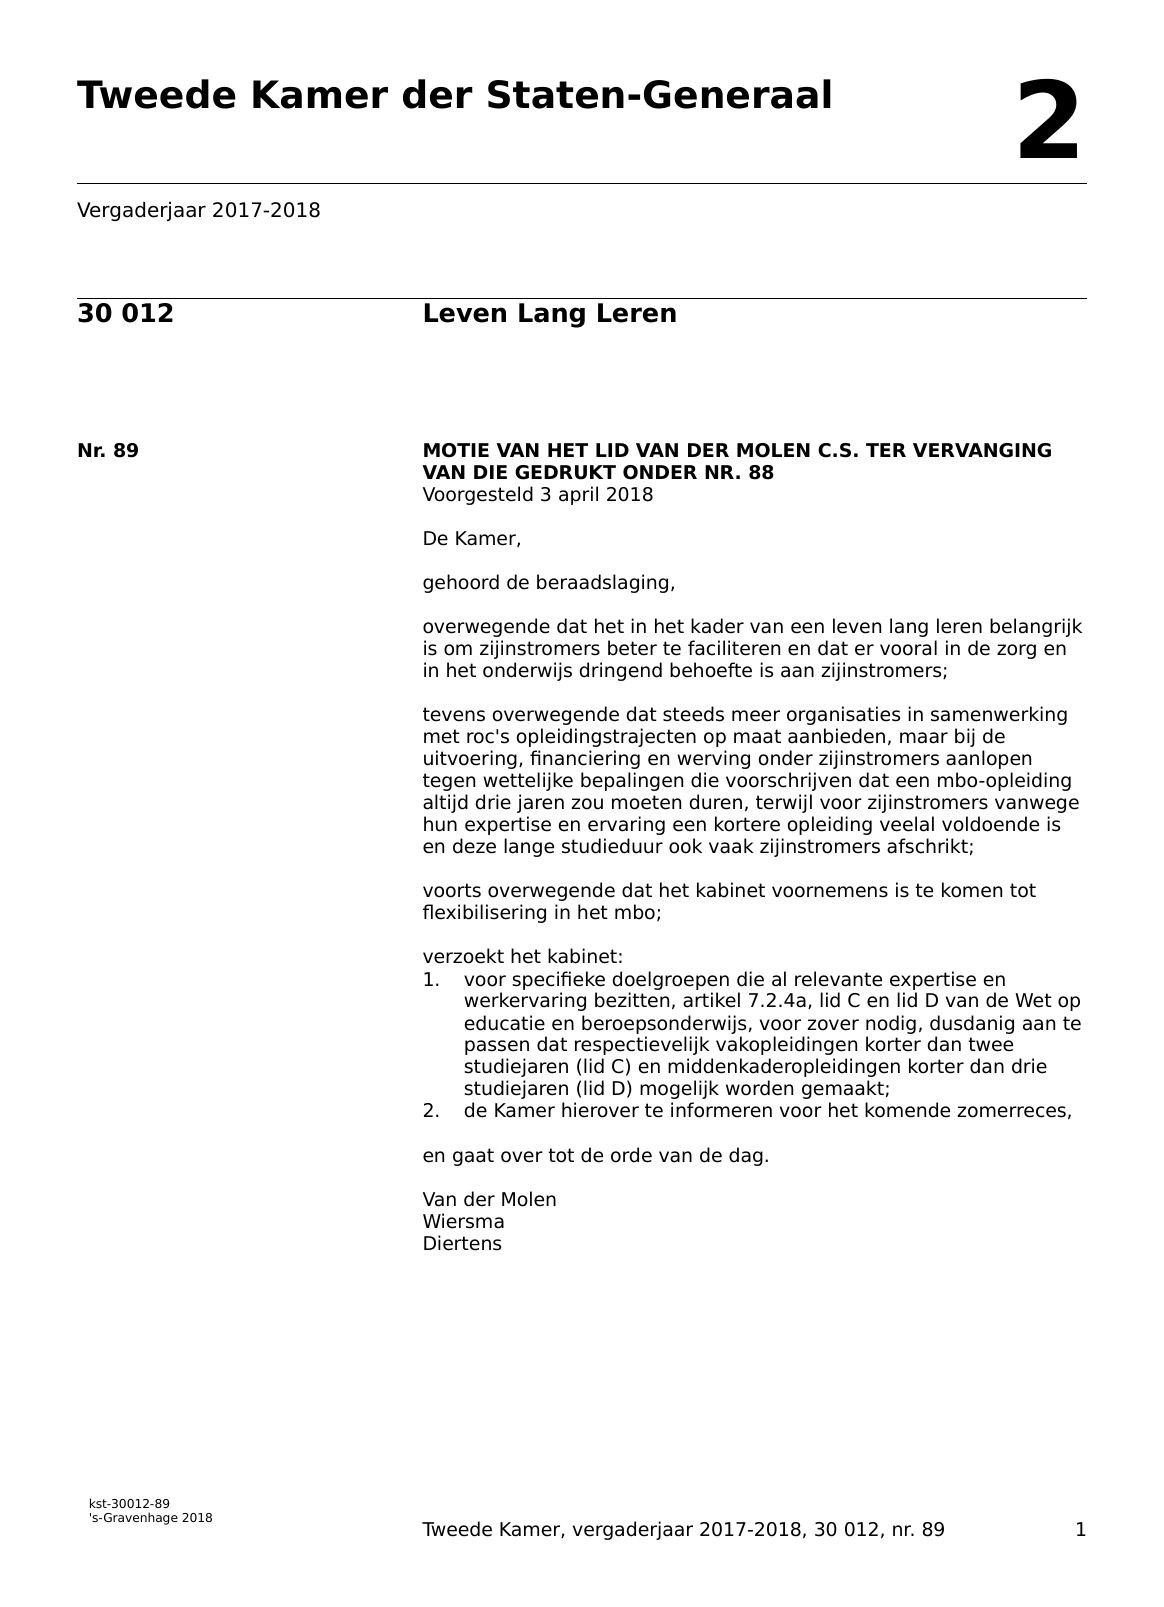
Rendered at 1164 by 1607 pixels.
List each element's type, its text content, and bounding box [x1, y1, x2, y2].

text 1. voor specifieke doelgroepen die al relevante expertise en werkervaring bezitten, artikel 7.2.4a, lid C en lid D van de Wet op educatie en beroepsonderwijs, voor zover nodig, dusdanig aan te passen dat respectievelijk vakopleidingen korter dan twee studiejaren (lid C) en middenkaderopleidingen korter dan drie studiejaren (lid D) mogelijk worden gemaakt; [422, 968, 1087, 1100]
text Wiersma [422, 1211, 1087, 1233]
text Voorgesteld 3 april 2018 [422, 484, 1087, 506]
text De Kamer, [422, 528, 1087, 550]
text verzoekt het kabinet: [422, 946, 1087, 968]
text en gaat over tot de orde van de dag. [422, 1144, 1087, 1166]
table_header Tweede Kamer der Staten-Generaal [77, 59, 886, 183]
table_cell Vergaderjaar 2017-2018 [77, 184, 1087, 298]
text kst-30012-89 [88, 1497, 323, 1511]
text 2. de Kamer hierover te informeren voor het komende zomerreces, [422, 1100, 1087, 1122]
text 's-Gravenhage 2018 [88, 1511, 323, 1525]
text overwegende dat het in het kader van een leven lang leren belangrijk is om zijinstromers beter te faciliteren en dat er vooral in de zorg en in het onderwijs dringend behoefte is aan zijinstromers; [422, 616, 1087, 682]
text tevens overwegende dat steeds meer organisaties in samenwerking met roc's opleidingstrajecten op maat aanbieden, maar bij de uitvoering, financiering en werving onder zijinstromers aanlopen tegen wettelijke bepalingen die voorschrijven dat een mbo-opleiding altijd drie jaren zou moeten duren, terwijl voor zijinstromers vanwege hun expertise en ervaring een kortere opleiding veelal voldoende is en deze lange studieduur ook vaak zijinstromers afschrikt; [422, 704, 1087, 858]
subtitle Nr. 89 MOTIE VAN HET LID VAN DER MOLEN C.S. TER VERVANGING VAN DIE GEDRUKT ONDER NR. 88 [77, 440, 1087, 484]
text gehoord de beraadslaging, [422, 572, 1087, 594]
subtitle 30 012 Leven Lang Leren [77, 299, 1087, 329]
text Diertens [422, 1233, 1087, 1254]
text voorts overwegende dat het kabinet voornemens is te komen tot flexibilisering in het mbo; [422, 880, 1087, 924]
table_header 2 [886, 59, 1087, 183]
text Van der Molen [422, 1189, 1087, 1211]
